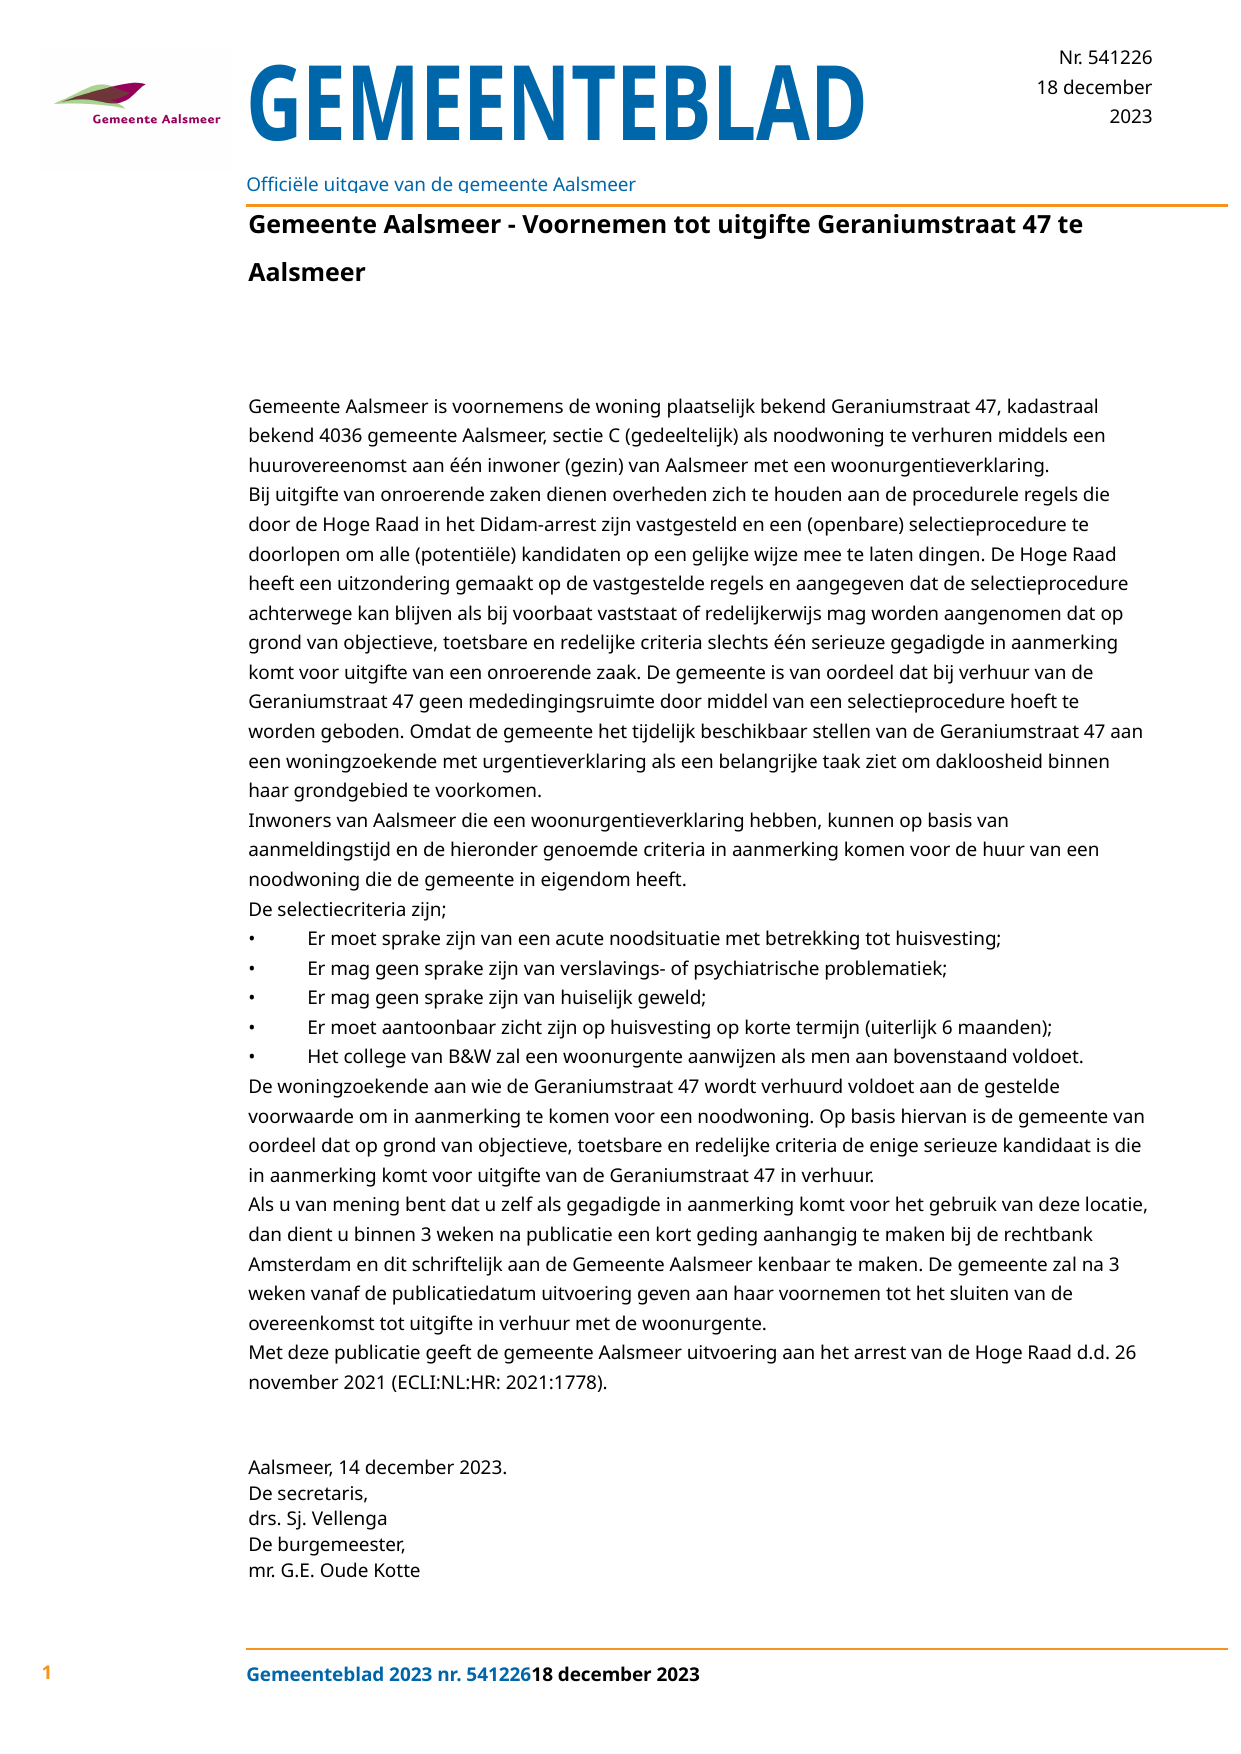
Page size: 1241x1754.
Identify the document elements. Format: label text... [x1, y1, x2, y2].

text Bij uitgifte van onroerende zaken dienen overheden zich te houden aan de procedurele regels die door de Hoge Raad in het Didam-arrest zijn vastgesteld en een (openbare) selectieprocedure te doorlopen om alle (potentiële) kandidaten op een gelijke wijze mee te laten dingen. De Hoge Raad heeft een uitzondering gemaakt op de vastgestelde regels en aangegeven dat de selectieprocedure achterwege kan blijven als bij voorbaat vaststaat of redelijkerwijs mag worden aangenomen dat op grond van objectieve, toetsbare en redelijke criteria slechts één serieuze gegadigde in aanmerking komt voor uitgifte van een onroerende zaak. De gemeente is van oordeel dat bij verhuur van de Geraniumstraat 47 geen mededingingsruimte door middel van een selectieprocedure hoeft te worden geboden. Omdat de gemeente het tijdelijk beschikbaar stellen van de Geraniumstraat 47 aan een woningzoekende met urgentieverklaring als een belangrijke taak ziet om dakloosheid binnen haar grondgebied te voorkomen. [248, 482, 1152, 803]
text Als u van mening bent dat u zelf als gegadigde in aanmerking komt voor het gebruik van deze locatie, dan dient u binnen 3 weken na publicatie een kort geding aanhangig te maken bij de rechtbank Amsterdam en dit schriftelijk aan de Gemeente Aalsmeer kenbaar te maken. De gemeente zal na 3 weken vanaf de publicatiedatum uitvoering geven aan haar voornemen tot het sluiten van de overeenkomst tot uitgifte in verhuur met de woonurgente. [248, 1192, 1152, 1336]
text De woningzoekende aan wie de Geraniumstraat 47 wordt verhuurd voldoet aan de gestelde voorwaarde om in aanmerking te komen voor een noodwoning. Op basis hiervan is de gemeente van oordeel dat op grond van objectieve, toetsbare en redelijke criteria de enige serieuze kandidaat is die in aanmerking komt voor uitgifte van de Geraniumstraat 47 in verhuur. [248, 1073, 1152, 1188]
text De secretaris, [248, 1480, 1152, 1506]
list Het college van B&W zal een woonurgente aanwijzen als men aan bovenstaand voldoet. [248, 1044, 1152, 1069]
text drs. Sj. Vellenga [248, 1506, 1152, 1531]
text Gemeente Aalsmeer - Voornemen tot uitgifte Geraniumstraat 47 te Aalsmeer [248, 207, 1152, 288]
text De burgemeester, [248, 1531, 1152, 1557]
list Er moet sprake zijn van een acute noodsituatie met betrekking tot huisvesting; [248, 925, 1152, 951]
picture [41, 47, 231, 172]
text De selectiecriteria zijn; [248, 896, 1152, 922]
list Er mag geen sprake zijn van verslavings- of psychiatrische problematiek; [248, 955, 1152, 981]
list Er moet aantoonbaar zicht zijn op huisvesting op korte termijn (uiterlijk 6 maanden); [248, 1014, 1152, 1040]
text mr. G.E. Oude Kotte [248, 1557, 1152, 1583]
text Met deze publicatie geeft de gemeente Aalsmeer uitvoering aan het arrest van de Hoge Raad d.d. 26 november 2021 (ECLI:NL:HR: 2021:1778). [248, 1339, 1152, 1395]
list Er mag geen sprake zijn van huiselijk geweld; [248, 984, 1152, 1010]
text Gemeente Aalsmeer is voornemens de woning plaatselijk bekend Geraniumstraat 47, kadastraal bekend 4036 gemeente Aalsmeer, sectie C (gedeeltelijk) als noodwoning te verhuren middels een huurovereenomst aan één inwoner (gezin) van Aalsmeer met een woonurgentieverklaring. [248, 393, 1152, 478]
text Aalsmeer, 14 december 2023. [248, 1454, 1152, 1480]
text Inwoners van Aalsmeer die een woonurgentieverklaring hebben, kunnen op basis van aanmeldingstijd en de hieronder genoemde criteria in aanmerking komen voor de huur van een noodwoning die de gemeente in eigendom heeft. [248, 807, 1152, 892]
